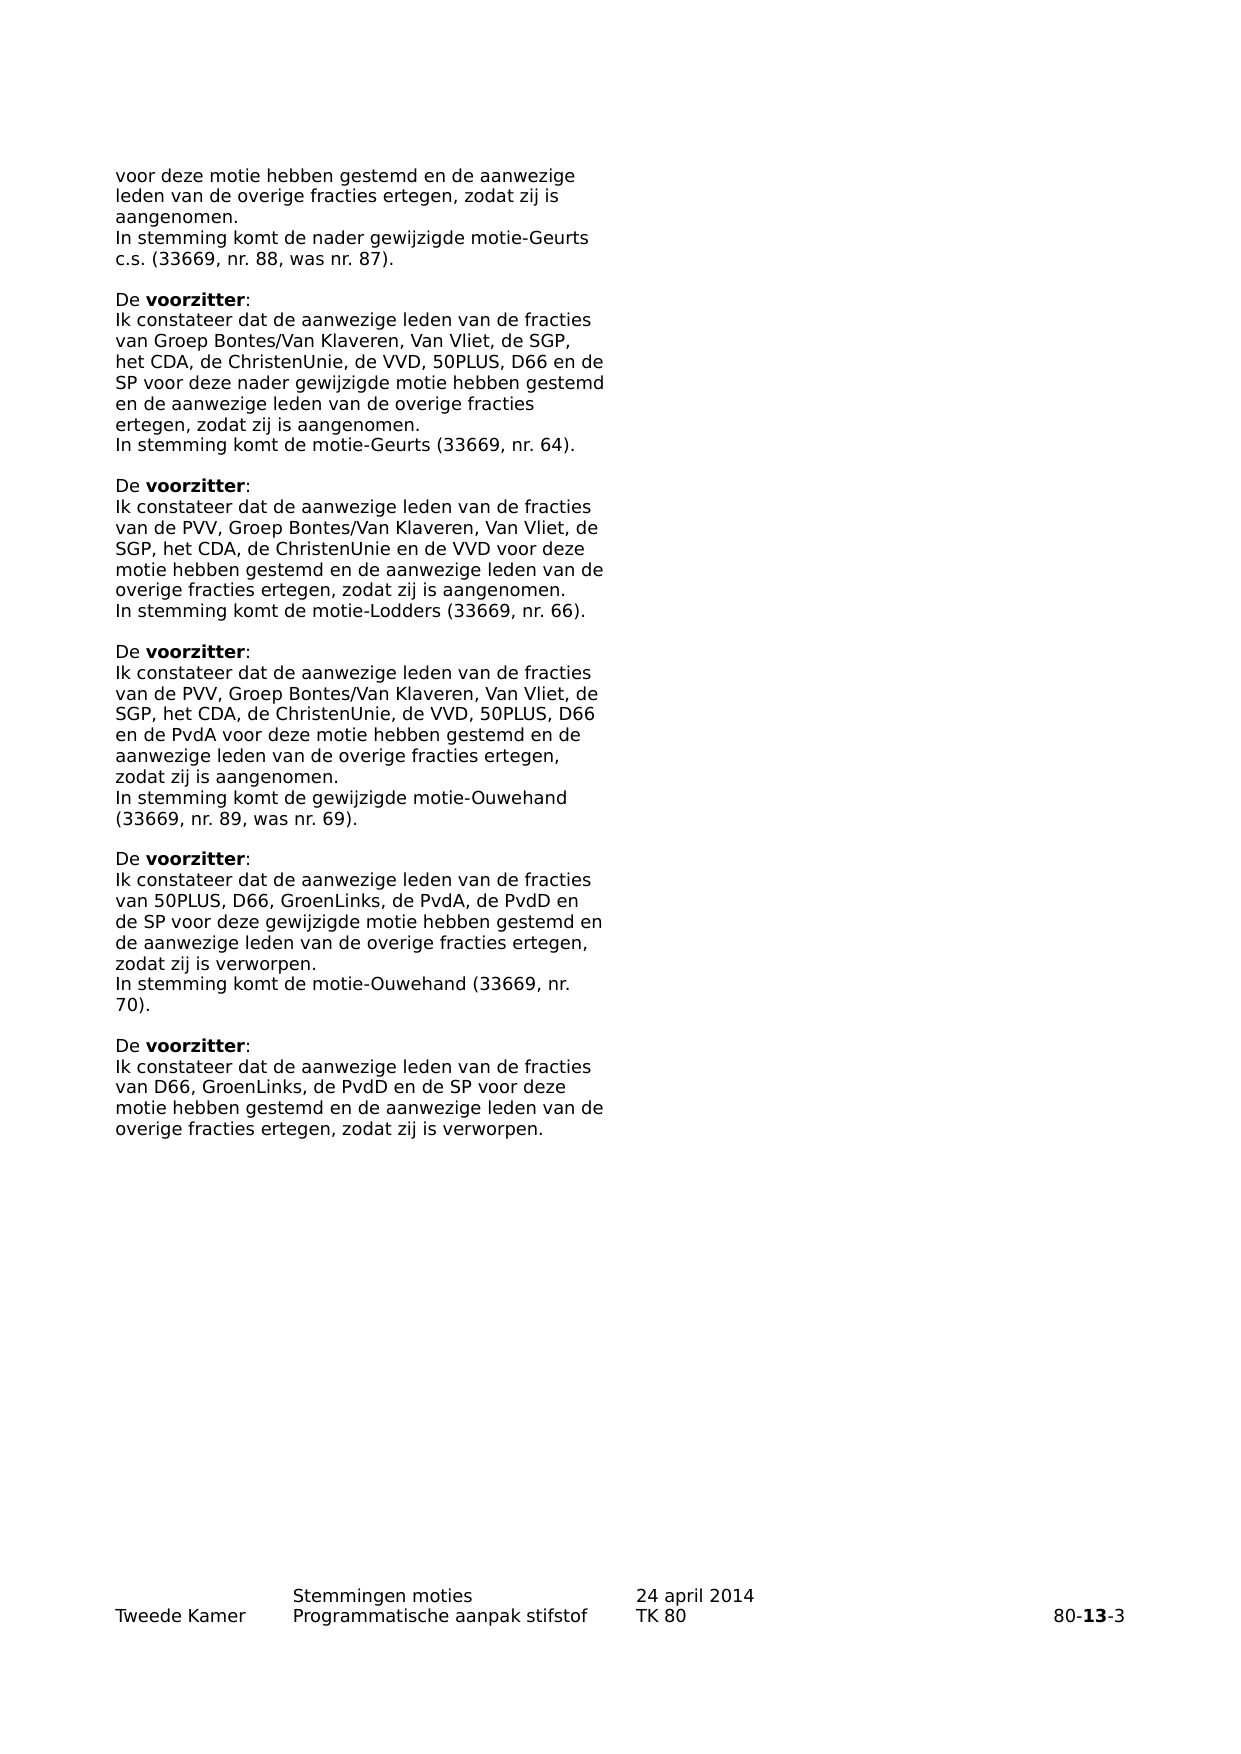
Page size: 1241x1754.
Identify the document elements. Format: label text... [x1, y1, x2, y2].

text De voorzitter: [115, 476, 605, 497]
text In stemming komt de motie-Geurts (33669, nr. 64). [115, 435, 605, 456]
text voor deze motie hebben gestemd en de aanwezige leden van de overige fracties ertegen, zodat zij is aangenomen. [115, 165, 605, 228]
text In stemming komt de nader gewijzigde motie-Geurts c.s. (33669, nr. 88, was nr. 87). [115, 228, 605, 269]
text Ik constateer dat de aanwezige leden van de fracties van de PVV, Groep Bontes/Van Klaveren, Van Vliet, de SGP, het CDA, de ChristenUnie, de VVD, 50PLUS, D66 en de PvdA voor deze motie hebben gestemd en de aanwezige leden van de overige fracties ertegen, zodat zij is aangenomen. [115, 662, 605, 787]
text Ik constateer dat de aanwezige leden van de fracties van 50PLUS, D66, GroenLinks, de PvdA, de PvdD en de SP voor deze gewijzigde motie hebben gestemd en de aanwezige leden van de overige fracties ertegen, zodat zij is verworpen. [115, 870, 605, 974]
text De voorzitter: [115, 849, 605, 870]
text Ik constateer dat de aanwezige leden van de fracties van D66, GroenLinks, de PvdD en de SP voor deze motie hebben gestemd en de aanwezige leden van de overige fracties ertegen, zodat zij is verworpen. [115, 1056, 605, 1140]
text De voorzitter: [115, 1036, 605, 1056]
text De voorzitter: [115, 642, 605, 662]
text Ik constateer dat de aanwezige leden van de fracties van Groep Bontes/Van Klaveren, Van Vliet, de SGP, het CDA, de ChristenUnie, de VVD, 50PLUS, D66 en de SP voor deze nader gewijzigde motie hebben gestemd en de aanwezige leden van de overige fracties ertegen, zodat zij is aangenomen. [115, 310, 605, 435]
text De voorzitter: [115, 289, 605, 310]
text Ik constateer dat de aanwezige leden van de fracties van de PVV, Groep Bontes/Van Klaveren, Van Vliet, de SGP, het CDA, de ChristenUnie en de VVD voor deze motie hebben gestemd en de aanwezige leden van de overige fracties ertegen, zodat zij is aangenomen. [115, 497, 605, 601]
text In stemming komt de motie-Lodders (33669, nr. 66). [115, 601, 605, 622]
text In stemming komt de gewijzigde motie-Ouwehand (33669, nr. 89, was nr. 69). [115, 787, 605, 829]
text In stemming komt de motie-Ouwehand (33669, nr. 70). [115, 974, 605, 1016]
